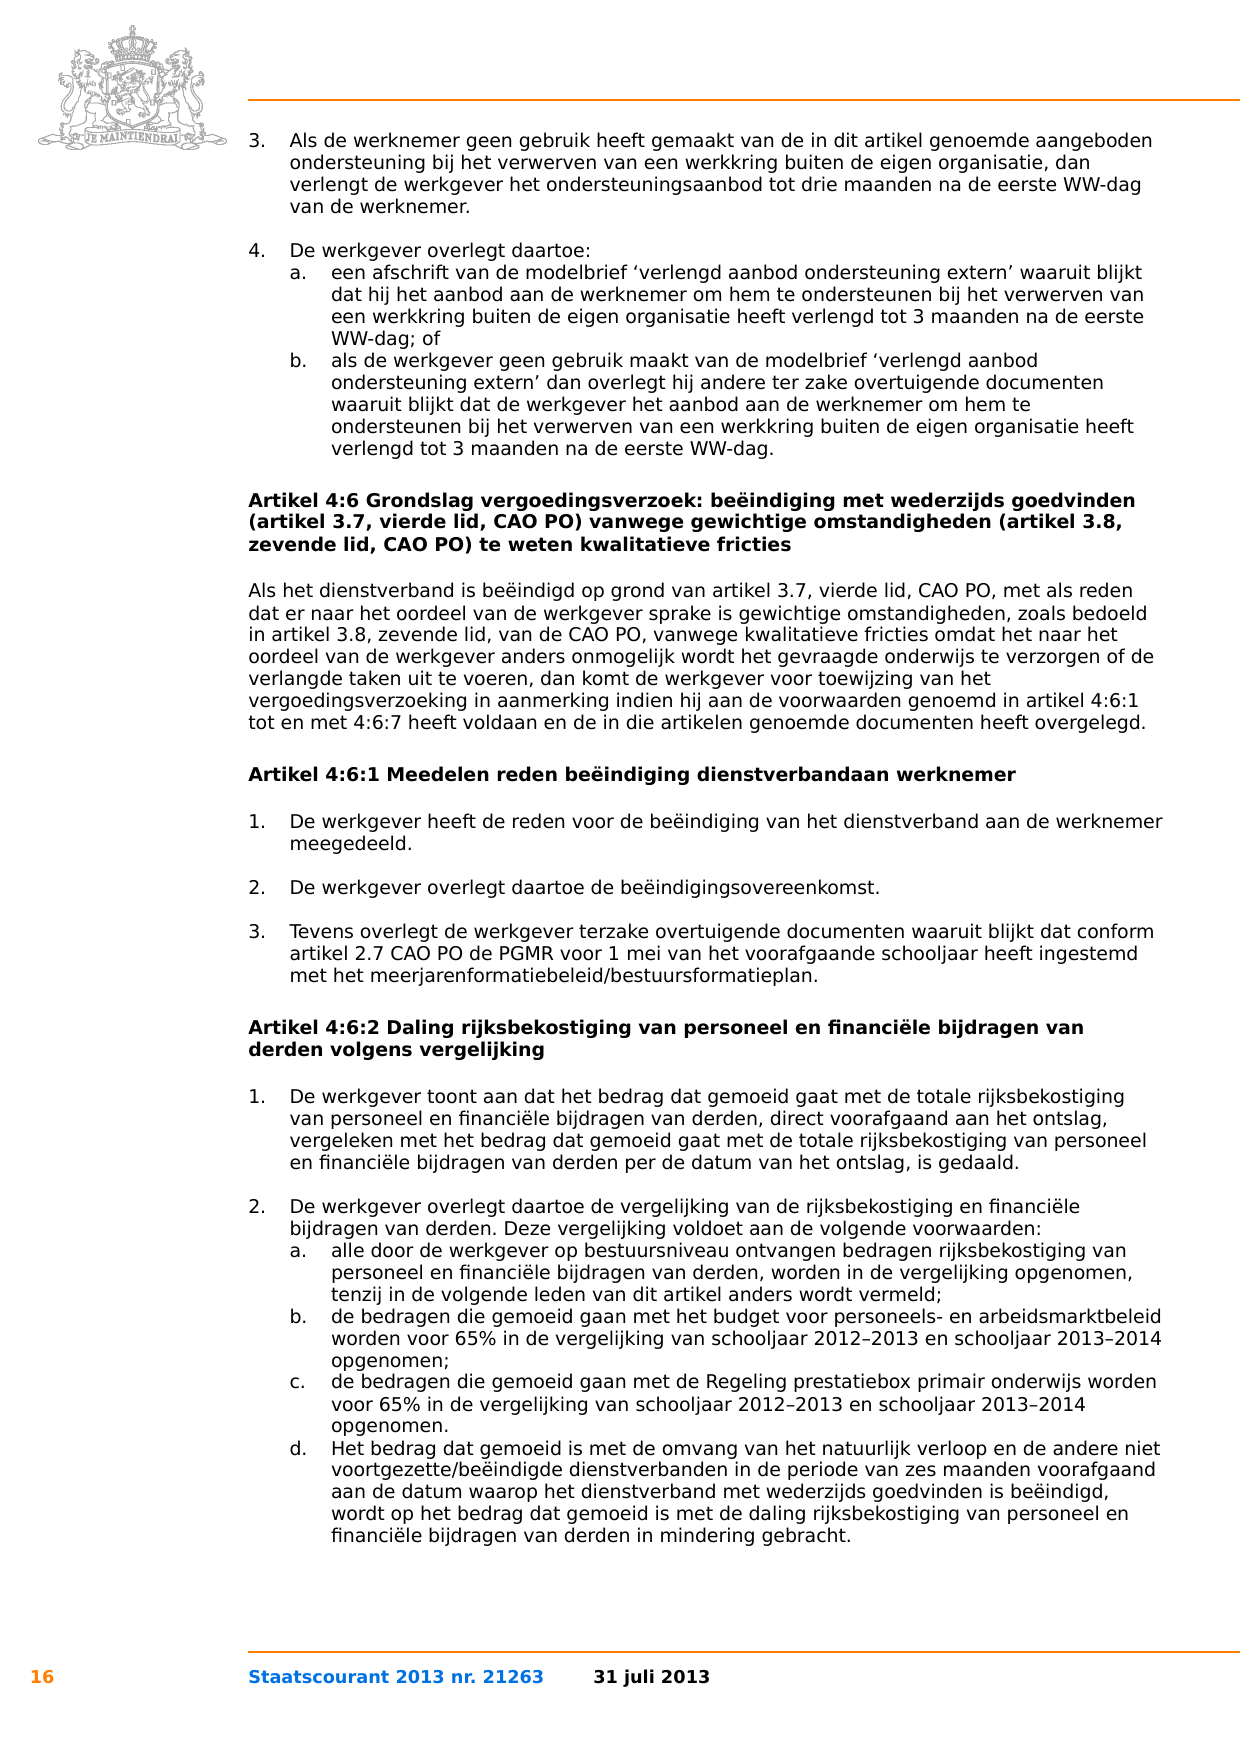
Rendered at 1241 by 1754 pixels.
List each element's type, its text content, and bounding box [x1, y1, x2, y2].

text 1. De werkgever toont aan dat het bedrag dat gemoeid gaat met de totale rijksbekostiging van personeel en financiële bijdragen van derden, direct voorafgaand aan het ontslag, vergeleken met het bedrag dat gemoeid gaat met de totale rijksbekostiging van personeel en financiële bijdragen van derden per de datum van het ontslag, is gedaald. [248, 1086, 1163, 1174]
text b. als de werkgever geen gebruik maakt van de modelbrief ‘verlengd aanbod ondersteuning extern’ dan overlegt hij andere ter zake overtuigende documenten waaruit blijkt dat de werkgever het aanbod aan de werknemer om hem te ondersteunen bij het verwerven van een werkkring buiten de eigen organisatie heeft verlengd tot 3 maanden na de eerste WW-dag. [289, 349, 1163, 459]
text 3. Als de werknemer geen gebruik heeft gemaakt van de in dit artikel genoemde aangeboden ondersteuning bij het verwerven van een werkkring buiten de eigen organisatie, dan verlengt de werkgever het ondersteuningsaanbod tot drie maanden na de eerste WW-dag van de werknemer. [248, 130, 1163, 218]
text 3. Tevens overlegt de werkgever terzake overtuigende documenten waaruit blijkt dat conform artikel 2.7 CAO PO de PGMR voor 1 mei van het voorafgaande schooljaar heeft ingestemd met het meerjarenformatiebeleid/bestuursformatieplan. [248, 921, 1163, 987]
text 2. De werkgever overlegt daartoe de beëindigingsovereenkomst. [248, 877, 1163, 899]
text 4. De werkgever overlegt daartoe: [248, 240, 1163, 262]
picture [38, 25, 227, 150]
text a. alle door de werkgever op bestuursniveau ontvangen bedragen rijksbekostiging van personeel en financiële bijdragen van derden, worden in de vergelijking opgenomen, tenzij in de volgende leden van dit artikel anders wordt vermeld; [289, 1239, 1163, 1306]
text 1. De werkgever heeft de reden voor de beëindiging van het dienstverband aan de werknemer meegedeeld. [248, 811, 1163, 855]
text a. een afschrift van de modelbrief ‘verlengd aanbod ondersteuning extern’ waaruit blijkt dat hij het aanbod aan de werknemer om hem te ondersteunen bij het verwerven van een werkkring buiten de eigen organisatie heeft verlengd tot 3 maanden na de eerste WW-dag; of [289, 262, 1163, 349]
text Als het dienstverband is beëindigd op grond van artikel 3.7, vierde lid, CAO PO, met als reden dat er naar het oordeel van de werkgever sprake is gewichtige omstandigheden, zoals bedoeld in artikel 3.8, zevende lid, van de CAO PO, vanwege kwalitatieve fricties omdat het naar het oordeel van de werkgever anders onmogelijk wordt het gevraagde onderwijs te verzorgen of de verlangde taken uit te voeren, dan komt de werkgever voor toewijzing van het vergoedingsverzoeking in aanmerking indien hij aan de voorwaarden genoemd in artikel 4:6:1 tot en met 4:6:7 heeft voldaan en de in die artikelen genoemde documenten heeft overgelegd. [248, 580, 1163, 734]
text d. Het bedrag dat gemoeid is met de omvang van het natuurlijk verloop en de andere niet voortgezette/beëindigde dienstverbanden in de periode van zes maanden voorafgaand aan de datum waarop het dienstverband met wederzijds goedvinden is beëindigd, wordt op het bedrag dat gemoeid is met de daling rijksbekostiging van personeel en financiële bijdragen van derden in mindering gebracht. [289, 1437, 1163, 1547]
text 2. De werkgever overlegt daartoe de vergelijking van de rijksbekostiging en financiële bijdragen van derden. Deze vergelijking voldoet aan de volgende voorwaarden: [248, 1196, 1163, 1239]
subtitle Artikel 4:6 Grondslag vergoedingsverzoek: beëindiging met wederzijds goedvinden (artikel 3.7, vierde lid, CAO PO) vanwege gewichtige omstandigheden (artikel 3.8, zevende lid, CAO PO) te weten kwalitatieve fricties [248, 489, 1163, 555]
subtitle Artikel 4:6:1 Meedelen reden beëindiging dienstverbandaan werknemer [248, 764, 1163, 786]
text b. de bedragen die gemoeid gaan met het budget voor personeels- en arbeidsmarktbeleid worden voor 65% in de vergelijking van schooljaar 2012–2013 en schooljaar 2013–2014 opgenomen; [289, 1306, 1163, 1371]
subtitle Artikel 4:6:2 Daling rijksbekostiging van personeel en financiële bijdragen van derden volgens vergelijking [248, 1017, 1163, 1061]
text c. de bedragen die gemoeid gaan met de Regeling prestatiebox primair onderwijs worden voor 65% in de vergelijking van schooljaar 2012–2013 en schooljaar 2013–2014 opgenomen. [289, 1371, 1163, 1437]
